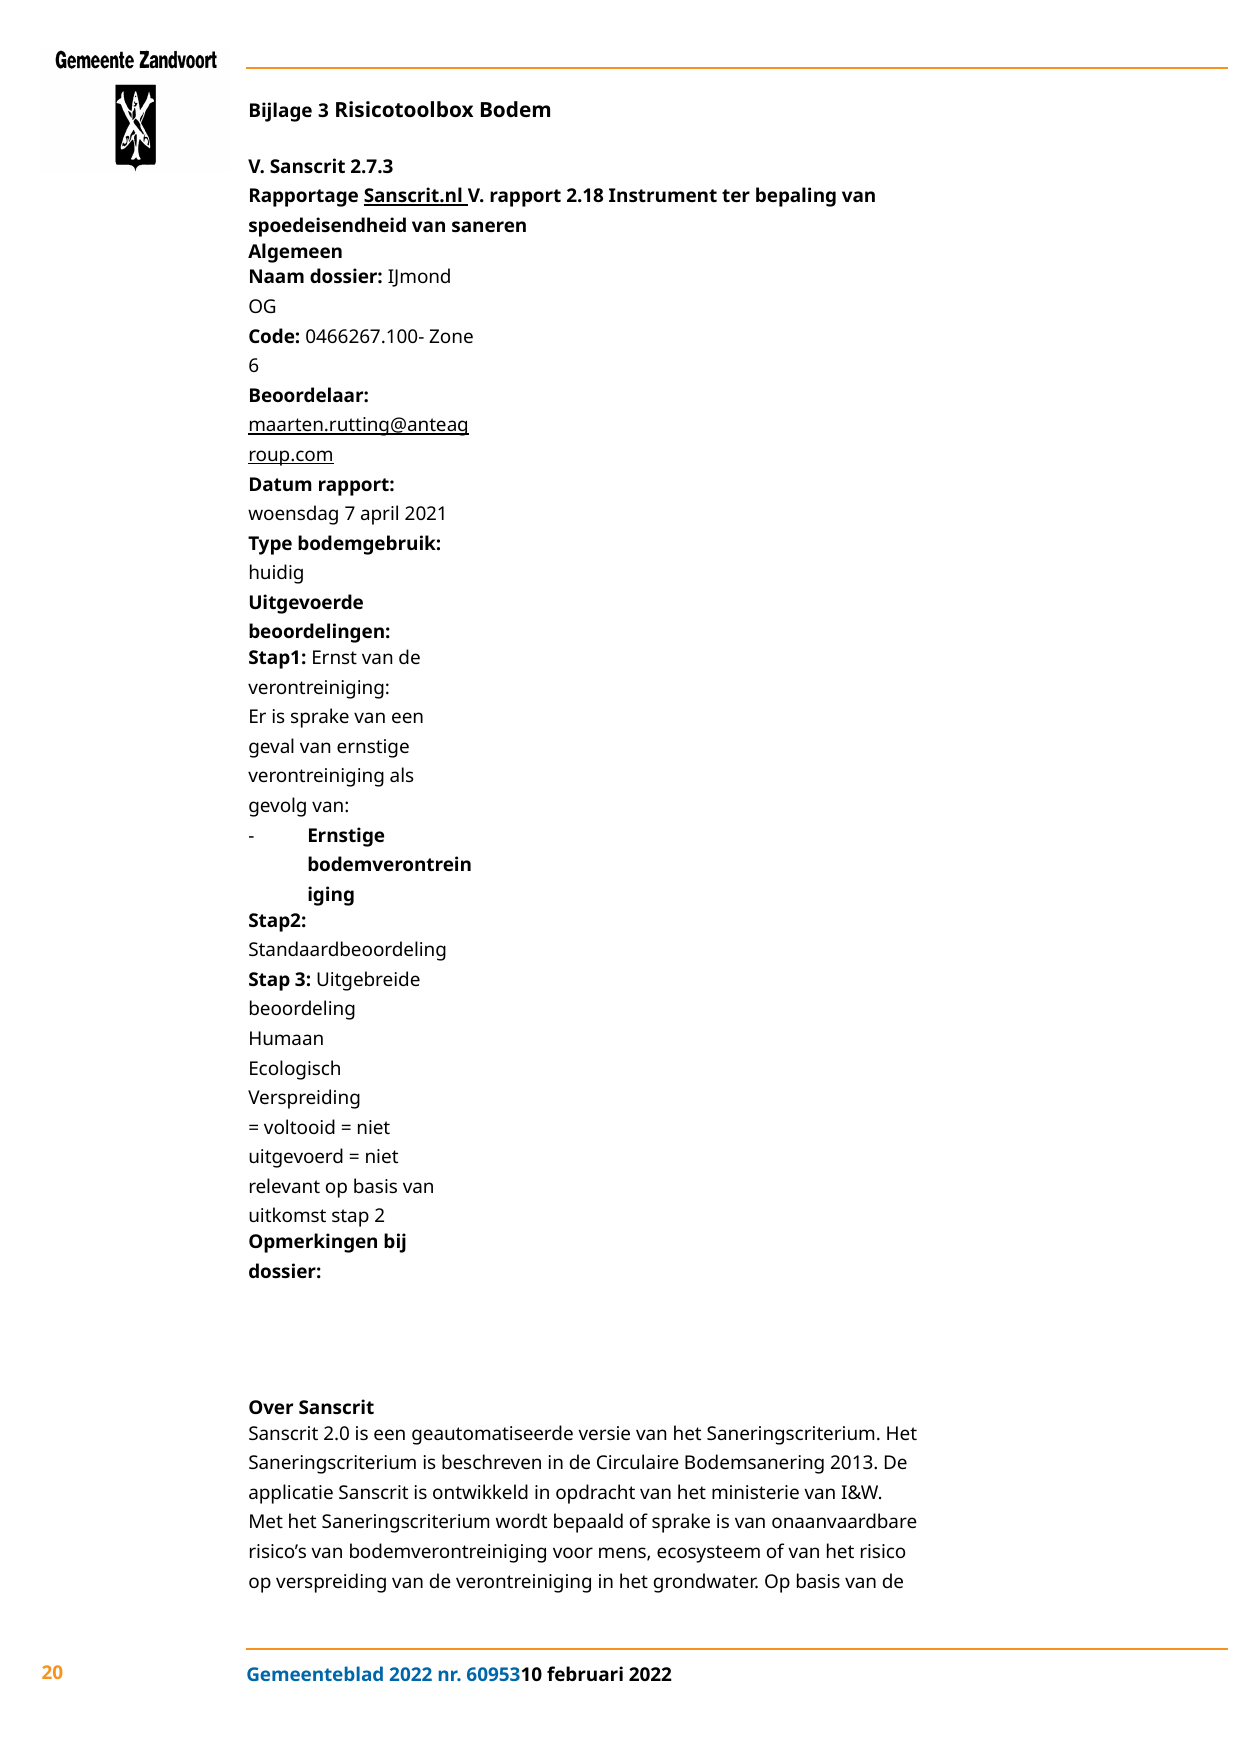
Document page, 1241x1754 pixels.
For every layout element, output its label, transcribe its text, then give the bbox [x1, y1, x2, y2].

picture [41, 47, 231, 172]
table_cell Algemeen [248, 238, 926, 264]
table_cell Stap1: Ernst van de verontreiniging: Er is sprake van een geval van ernstige verontreiniging als gevolg van: Ernstige bodemverontreiniging [248, 644, 474, 907]
table_cell Sanscrit 2.0 is een geautomatiseerde versie van het Saneringscriterium. Het Saneringscriterium is beschreven in de Circulaire Bodemsanering 2013. De applicatie Sanscrit is ontwikkeld in opdracht van het ministerie van I&W. Met het Saneringscriterium wordt bepaald of sprake is van onaanvaardbare risico’s van bodemverontreiniging voor mens, ecosysteem of van het risico op verspreiding van de verontreiniging in het grondwater. Op basis van de [248, 1420, 926, 1594]
table_cell Opmerkingen bij dossier: [248, 1228, 474, 1284]
table_cell [474, 264, 700, 1284]
table_header V. Sanscrit 2.7.3 Rapportage Sanscrit.nl V. rapport 2.18 Instrument ter bepaling van spoedeisendheid van saneren [248, 153, 926, 238]
text Bijlage 3 Risicotoolbox Bodem [248, 95, 1152, 123]
table_cell Stap2: Standaardbeoordeling Stap 3: Uitgebreide beoordeling Humaan Ecologisch Verspreiding = voltooid = niet uitgevoerd = niet relevant op basis van uitkomst stap 2 [248, 907, 474, 1228]
table_cell [248, 1284, 700, 1339]
table_cell Naam dossier: IJmond OG Code: 0466267.100- Zone 6 Beoordelaar: maarten.rutting@anteagroup.com Datum rapport: woensdag 7 april 2021 Type bodemgebruik: huidig Uitgevoerde beoordelingen: [248, 264, 474, 644]
table_cell [248, 1339, 700, 1394]
table_cell Over Sanscrit [248, 1394, 926, 1420]
table_cell [700, 264, 926, 1394]
